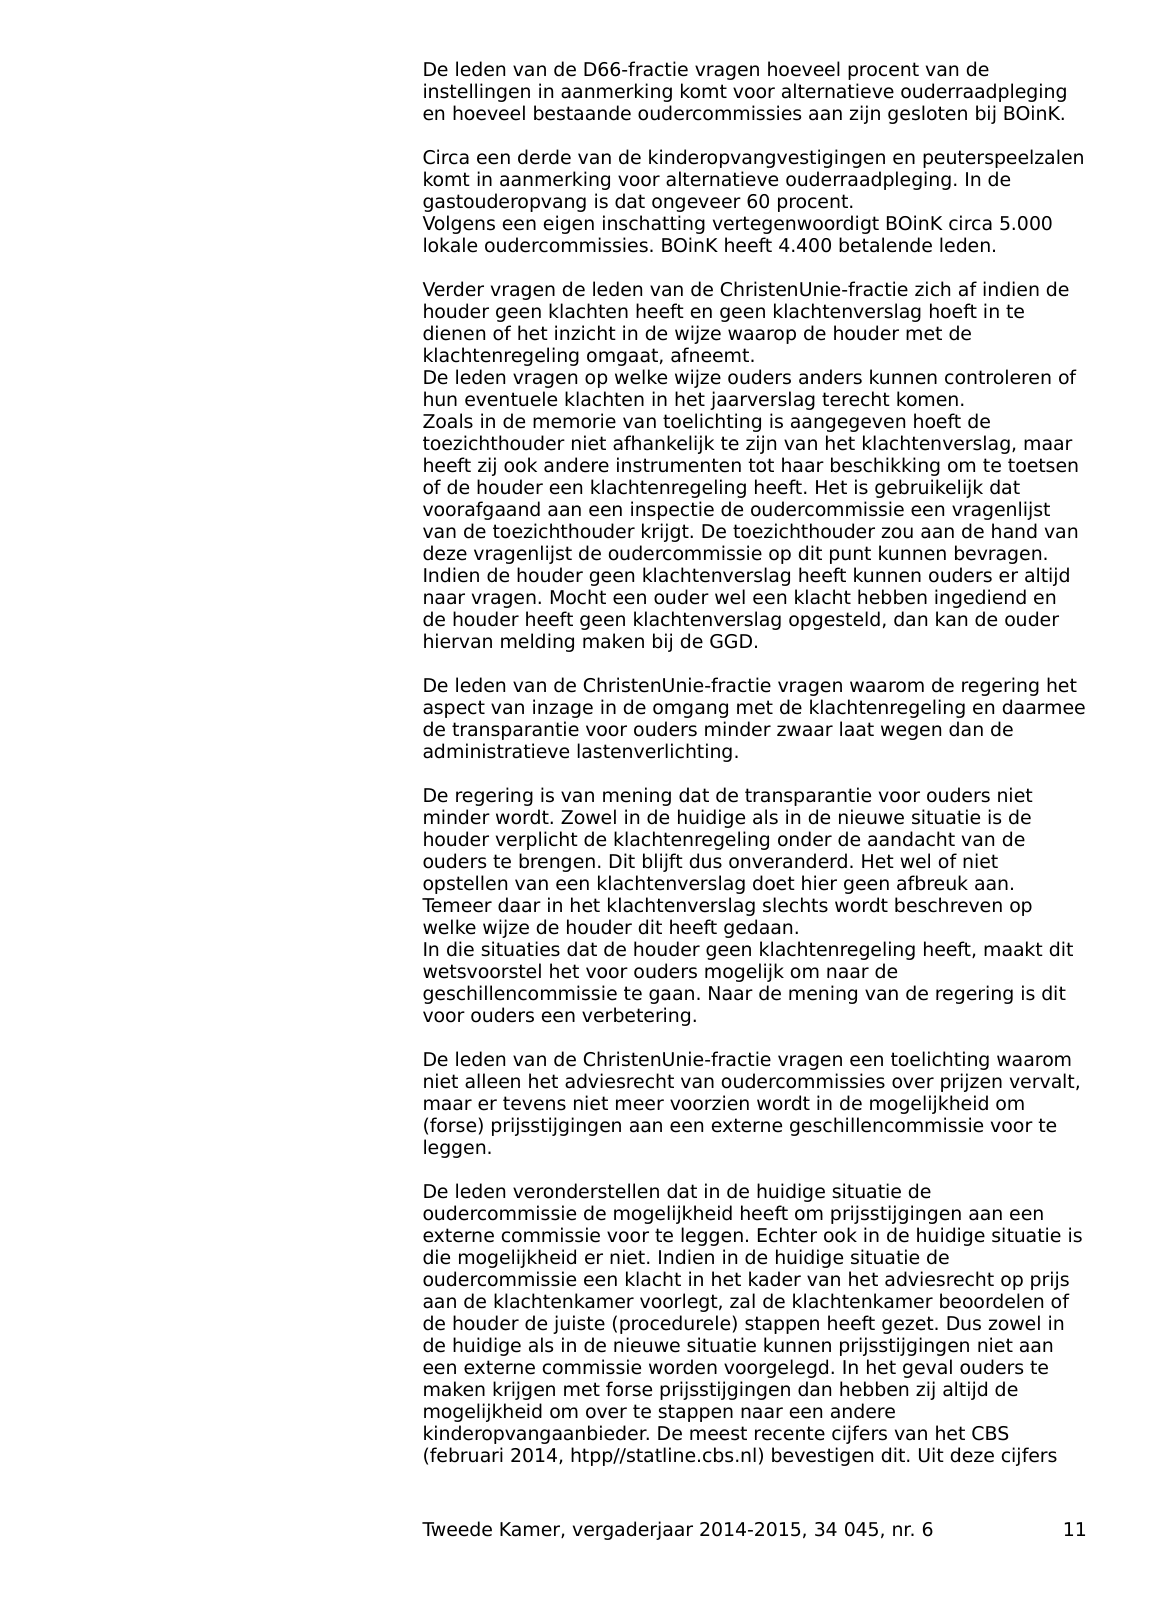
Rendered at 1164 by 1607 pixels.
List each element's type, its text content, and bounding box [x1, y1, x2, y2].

text De leden van de ChristenUnie-fractie vragen een toelichting waarom niet alleen het adviesrecht van oudercommissies over prijzen vervalt, maar er tevens niet meer voorzien wordt in de mogelijkheid om (forse) prijsstijgingen aan een externe geschillencommissie voor te leggen. [422, 1049, 1087, 1159]
text De regering is van mening dat de transparantie voor ouders niet minder wordt. Zowel in de huidige als in de nieuwe situatie is de houder verplicht de klachtenregeling onder de aandacht van de ouders te brengen. Dit blijft dus onveranderd. Het wel of niet opstellen van een klachtenverslag doet hier geen afbreuk aan. Temeer daar in het klachtenverslag slechts wordt beschreven op welke wijze de houder dit heeft gedaan. [422, 785, 1087, 939]
text De leden veronderstellen dat in de huidige situatie de oudercommissie de mogelijkheid heeft om prijsstijgingen aan een externe commissie voor te leggen. Echter ook in de huidige situatie is die mogelijkheid er niet. Indien in de huidige situatie de oudercommissie een klacht in het kader van het adviesrecht op prijs aan de klachtenkamer voorlegt, zal de klachtenkamer beoordelen of de houder de juiste (procedurele) stappen heeft gezet. Dus zowel in de huidige als in de nieuwe situatie kunnen prijsstijgingen niet aan een externe commissie worden voorgelegd. In het geval ouders te maken krijgen met forse prijsstijgingen dan hebben zij altijd de mogelijkheid om over te stappen naar een andere kinderopvangaanbieder. De meest recente cijfers van het CBS (februari 2014, htpp//statline.cbs.nl) bevestigen dit. Uit deze cijfers [422, 1181, 1087, 1467]
text De leden van de D66-fractie vragen hoeveel procent van de instellingen in aanmerking komt voor alternatieve ouderraadpleging en hoeveel bestaande oudercommissies aan zijn gesloten bij BOinK. [422, 59, 1087, 125]
text De leden vragen op welke wijze ouders anders kunnen controleren of hun eventuele klachten in het jaarverslag terecht komen. [422, 367, 1087, 411]
text In die situaties dat de houder geen klachtenregeling heeft, maakt dit wetsvoorstel het voor ouders mogelijk om naar de geschillencommissie te gaan. Naar de mening van de regering is dit voor ouders een verbetering. [422, 939, 1087, 1027]
text Volgens een eigen inschatting vertegenwoordigt BOinK circa 5.000 lokale oudercommissies. BOinK heeft 4.400 betalende leden. [422, 213, 1087, 257]
text De leden van de ChristenUnie-fractie vragen waarom de regering het aspect van inzage in de omgang met de klachtenregeling en daarmee de transparantie voor ouders minder zwaar laat wegen dan de administratieve lastenverlichting. [422, 675, 1087, 763]
text Indien de houder geen klachtenverslag heeft kunnen ouders er altijd naar vragen. Mocht een ouder wel een klacht hebben ingediend en de houder heeft geen klachtenverslag opgesteld, dan kan de ouder hiervan melding maken bij de GGD. [422, 565, 1087, 653]
text Verder vragen de leden van de ChristenUnie-fractie zich af indien de houder geen klachten heeft en geen klachtenverslag hoeft in te dienen of het inzicht in de wijze waarop de houder met de klachtenregeling omgaat, afneemt. [422, 279, 1087, 367]
text Zoals in de memorie van toelichting is aangegeven hoeft de toezichthouder niet afhankelijk te zijn van het klachtenverslag, maar heeft zij ook andere instrumenten tot haar beschikking om te toetsen of de houder een klachtenregeling heeft. Het is gebruikelijk dat voorafgaand aan een inspectie de oudercommissie een vragenlijst van de toezichthouder krijgt. De toezichthouder zou aan de hand van deze vragenlijst de oudercommissie op dit punt kunnen bevragen. [422, 411, 1087, 565]
text Circa een derde van de kinderopvangvestigingen en peuterspeelzalen komt in aanmerking voor alternatieve ouderraadpleging. In de gastouderopvang is dat ongeveer 60 procent. [422, 147, 1087, 213]
